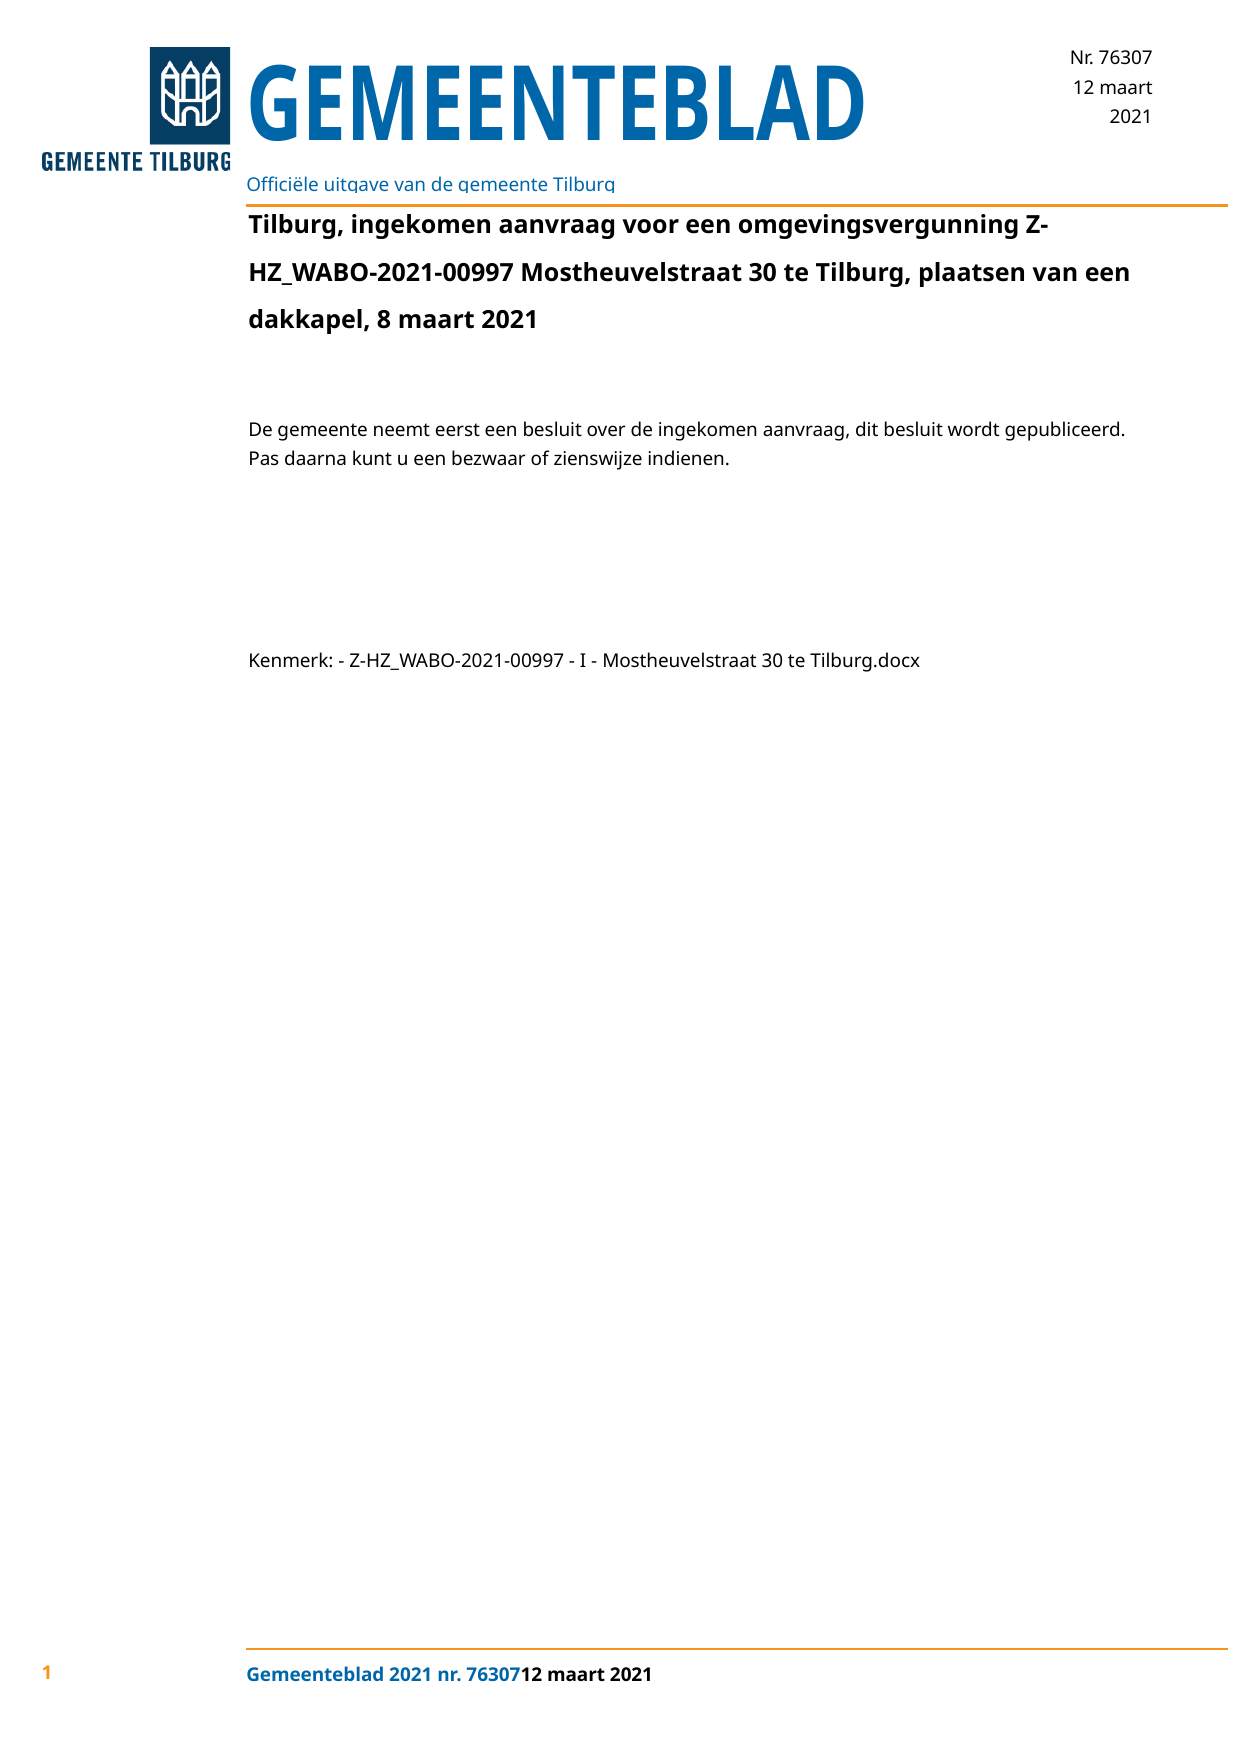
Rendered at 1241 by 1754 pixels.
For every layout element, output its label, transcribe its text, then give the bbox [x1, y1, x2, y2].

text Tilburg, ingekomen aanvraag voor een omgevingsvergunning Z-HZ_WABO-2021-00997 Mostheuvelstraat 30 te Tilburg, plaatsen van een dakkapel, 8 maart 2021 [248, 207, 1152, 336]
text De gemeente neemt eerst een besluit over de ingekomen aanvraag, dit besluit wordt gepubliceerd. Pas daarna kunt u een bezwaar of zienswijze indienen. [248, 416, 1152, 471]
text Kenmerk: - Z-HZ_WABO-2021-00997 - I - Mostheuvelstraat 30 te Tilburg.docx [248, 647, 1152, 673]
picture [41, 47, 231, 172]
